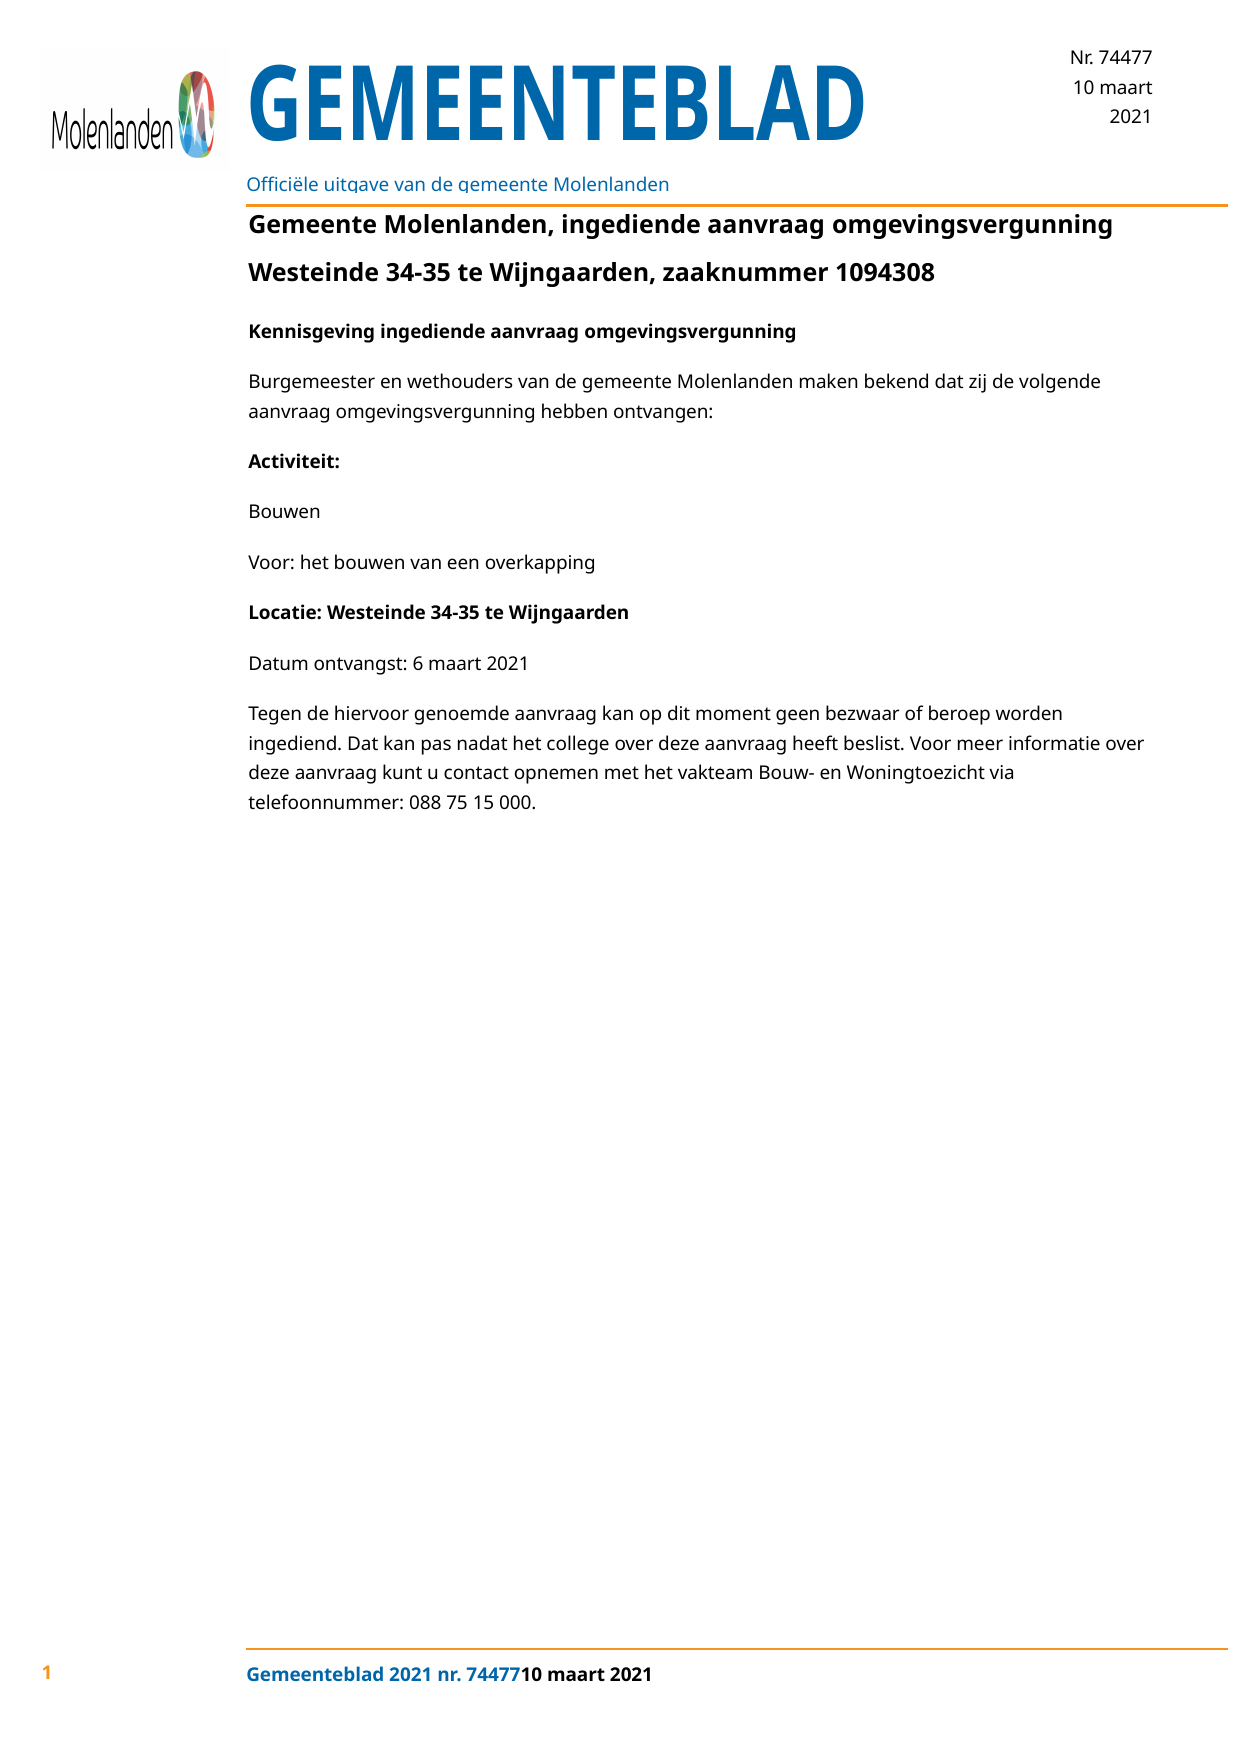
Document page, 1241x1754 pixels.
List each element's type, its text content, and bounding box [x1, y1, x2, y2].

text Locatie: Westeinde 34-35 te Wijngaarden [248, 599, 1152, 625]
text Kennisgeving ingediende aanvraag omgevingsvergunning [248, 318, 1152, 344]
picture [41, 47, 231, 172]
text Voor: het bouwen van een overkapping [248, 549, 1152, 575]
text Tegen de hiervoor genoemde aanvraag kan op dit moment geen bezwaar of beroep worden ingediend. Dat kan pas nadat het college over deze aanvraag heeft beslist. Voor meer informatie over deze aanvraag kunt u contact opnemen met het vakteam Bouw- en Woningtoezicht via telefoonnummer: 088 75 15 000. [248, 700, 1152, 815]
text Datum ontvangst: 6 maart 2021 [248, 650, 1152, 676]
text Activiteit: [248, 448, 1152, 474]
text Bouwen [248, 499, 1152, 524]
text Gemeente Molenlanden, ingediende aanvraag omgevingsvergunning Westeinde 34-35 te Wijngaarden, zaaknummer 1094308 [248, 207, 1152, 288]
text Burgemeester en wethouders van de gemeente Molenlanden maken bekend dat zij de volgende aanvraag omgevingsvergunning hebben ontvangen: [248, 368, 1152, 424]
